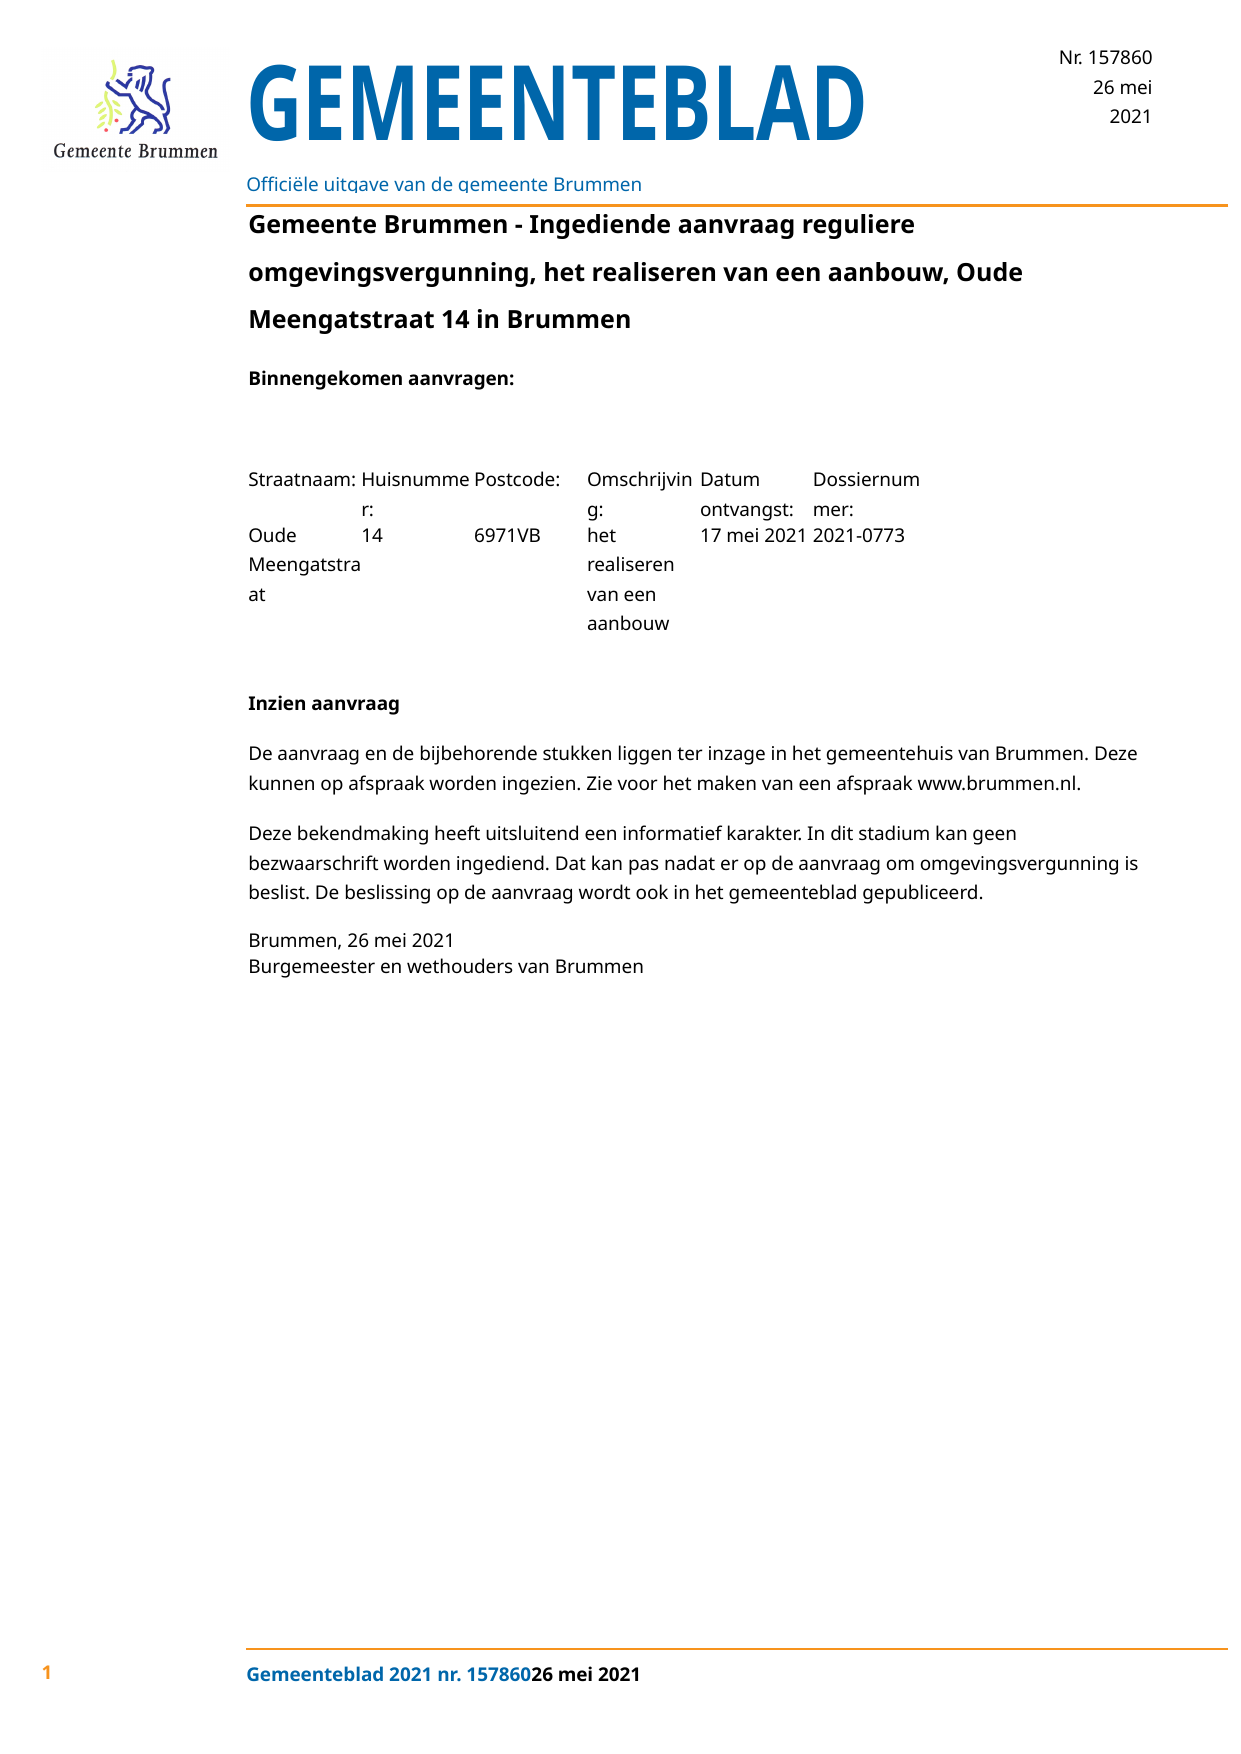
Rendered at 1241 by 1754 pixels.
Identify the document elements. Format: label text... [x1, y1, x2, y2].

table_cell 17 mei 2021 [700, 522, 813, 636]
table_cell het realiseren van een aanbouw [587, 522, 700, 636]
table_header Dossiernummer: [813, 466, 926, 522]
text Binnengekomen aanvragen: [248, 366, 1152, 391]
table_header Huisnummer: [361, 466, 474, 522]
text De aanvraag en de bijbehorende stukken liggen ter inzage in het gemeentehuis van Brummen. Deze kunnen op afspraak worden ingezien. Zie voor het maken van een afspraak www.brummen.nl. [248, 740, 1152, 796]
table_header [926, 466, 1038, 522]
table_header Straatnaam: [248, 466, 361, 522]
text Gemeente Brummen - Ingediende aanvraag reguliere omgevingsvergunning, het realiseren van een aanbouw, Oude Meengatstraat 14 in Brummen [248, 207, 1152, 336]
table_cell [926, 522, 1038, 636]
table_cell 6971VB [474, 522, 587, 636]
table_header [1039, 466, 1152, 522]
table_header Datum ontvangst: [700, 466, 813, 522]
text Deze bekendmaking heeft uitsluitend een informatief karakter. In dit stadium kan geen bezwaarschrift worden ingediend. Dat kan pas nadat er op de aanvraag om omgevingsvergunning is beslist. De beslissing op de aanvraag wordt ook in het gemeenteblad gepubliceerd. [248, 820, 1152, 905]
text Burgemeester en wethouders van Brummen [248, 953, 1152, 979]
table_cell Oude Meengatstraat [248, 522, 361, 636]
table_cell [1039, 522, 1152, 636]
text Inzien aanvraag [248, 690, 1152, 716]
picture [41, 47, 231, 172]
table_header Postcode: [474, 466, 587, 522]
table_cell 2021-0773 [813, 522, 926, 636]
text Brummen, 26 mei 2021 [248, 927, 1152, 953]
table_cell 14 [361, 522, 474, 636]
table_header Omschrijving: [587, 466, 700, 522]
